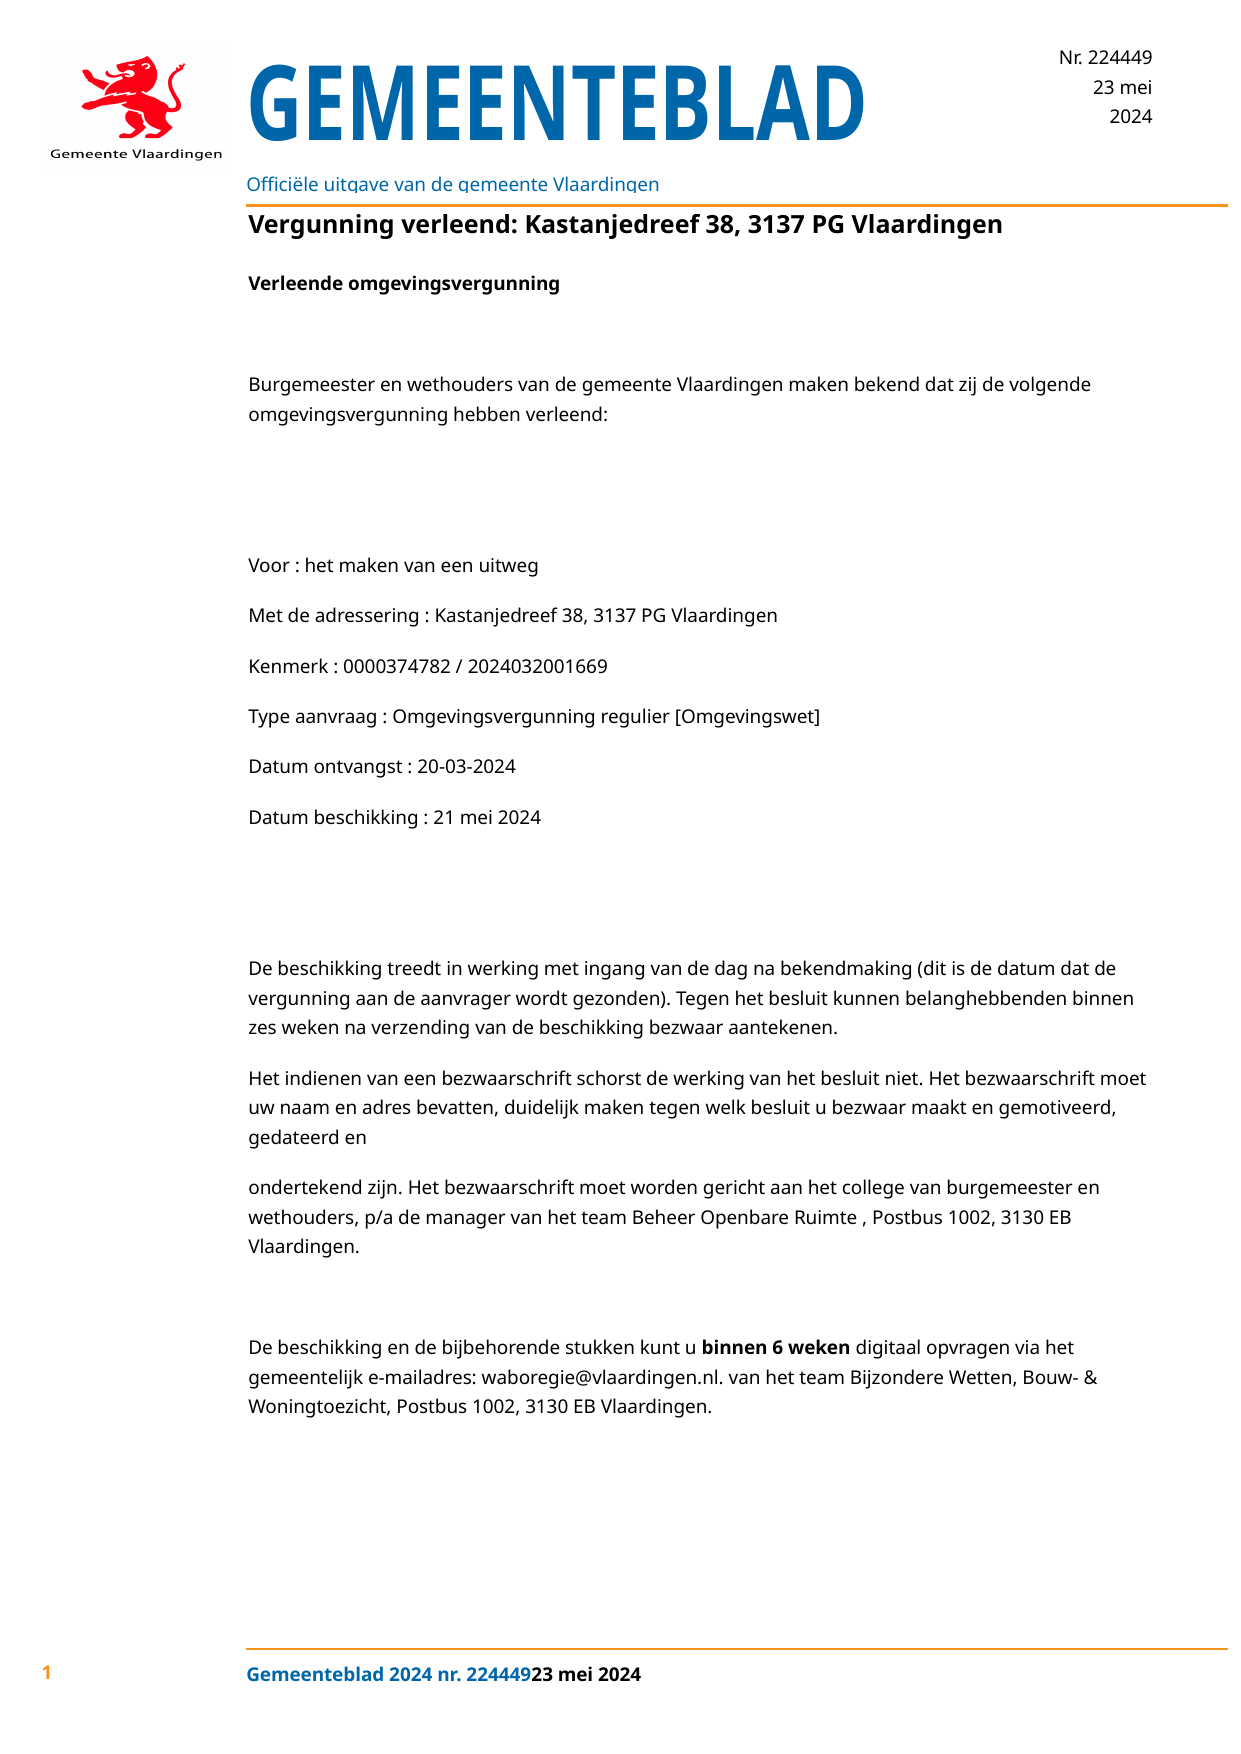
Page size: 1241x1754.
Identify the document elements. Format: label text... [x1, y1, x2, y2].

text Verleende omgevingsvergunning [248, 270, 1152, 296]
text ondertekend zijn. Het bezwaarschrift moet worden gericht aan het college van burgemeester en wethouders, p/a de manager van het team Beheer Openbare Ruimte , Postbus 1002, 3130 EB Vlaardingen. [248, 1174, 1152, 1259]
text Datum beschikking : 21 mei 2024 [248, 804, 1152, 830]
text Type aanvraag : Omgevingsvergunning regulier [Omgevingswet] [248, 703, 1152, 729]
text De beschikking treedt in werking met ingang van de dag na bekendmaking (dit is de datum dat de vergunning aan de aanvrager wordt gezonden). Tegen het besluit kunnen belanghebbenden binnen zes weken na verzending van de beschikking bezwaar aantekenen. [248, 955, 1152, 1040]
text Datum ontvangst : 20-03-2024 [248, 754, 1152, 779]
text Burgemeester en wethouders van de gemeente Vlaardingen maken bekend dat zij de volgende omgevingsvergunning hebben verleend: [248, 371, 1152, 426]
text Met de adressering : Kastanjedreef 38, 3137 PG Vlaardingen [248, 602, 1152, 628]
picture [41, 47, 231, 172]
text Het indienen van een bezwaarschrift schorst de werking van het besluit niet. Het bezwaarschrift moet uw naam en adres bevatten, duidelijk maken tegen welk besluit u bezwaar maakt en gemotiveerd, gedateerd en [248, 1065, 1152, 1150]
text De beschikking en de bijbehorende stukken kunt u binnen 6 weken digitaal opvragen via het gemeentelijk e-mailadres: waboregie@vlaardingen.nl. van het team Bijzondere Wetten, Bouw- & Woningtoezicht, Postbus 1002, 3130 EB Vlaardingen. [248, 1334, 1152, 1419]
text Vergunning verleend: Kastanjedreef 38, 3137 PG Vlaardingen [248, 207, 1152, 241]
text Kenmerk : 0000374782 / 2024032001669 [248, 653, 1152, 678]
text Voor : het maken van een uitweg [248, 552, 1152, 578]
